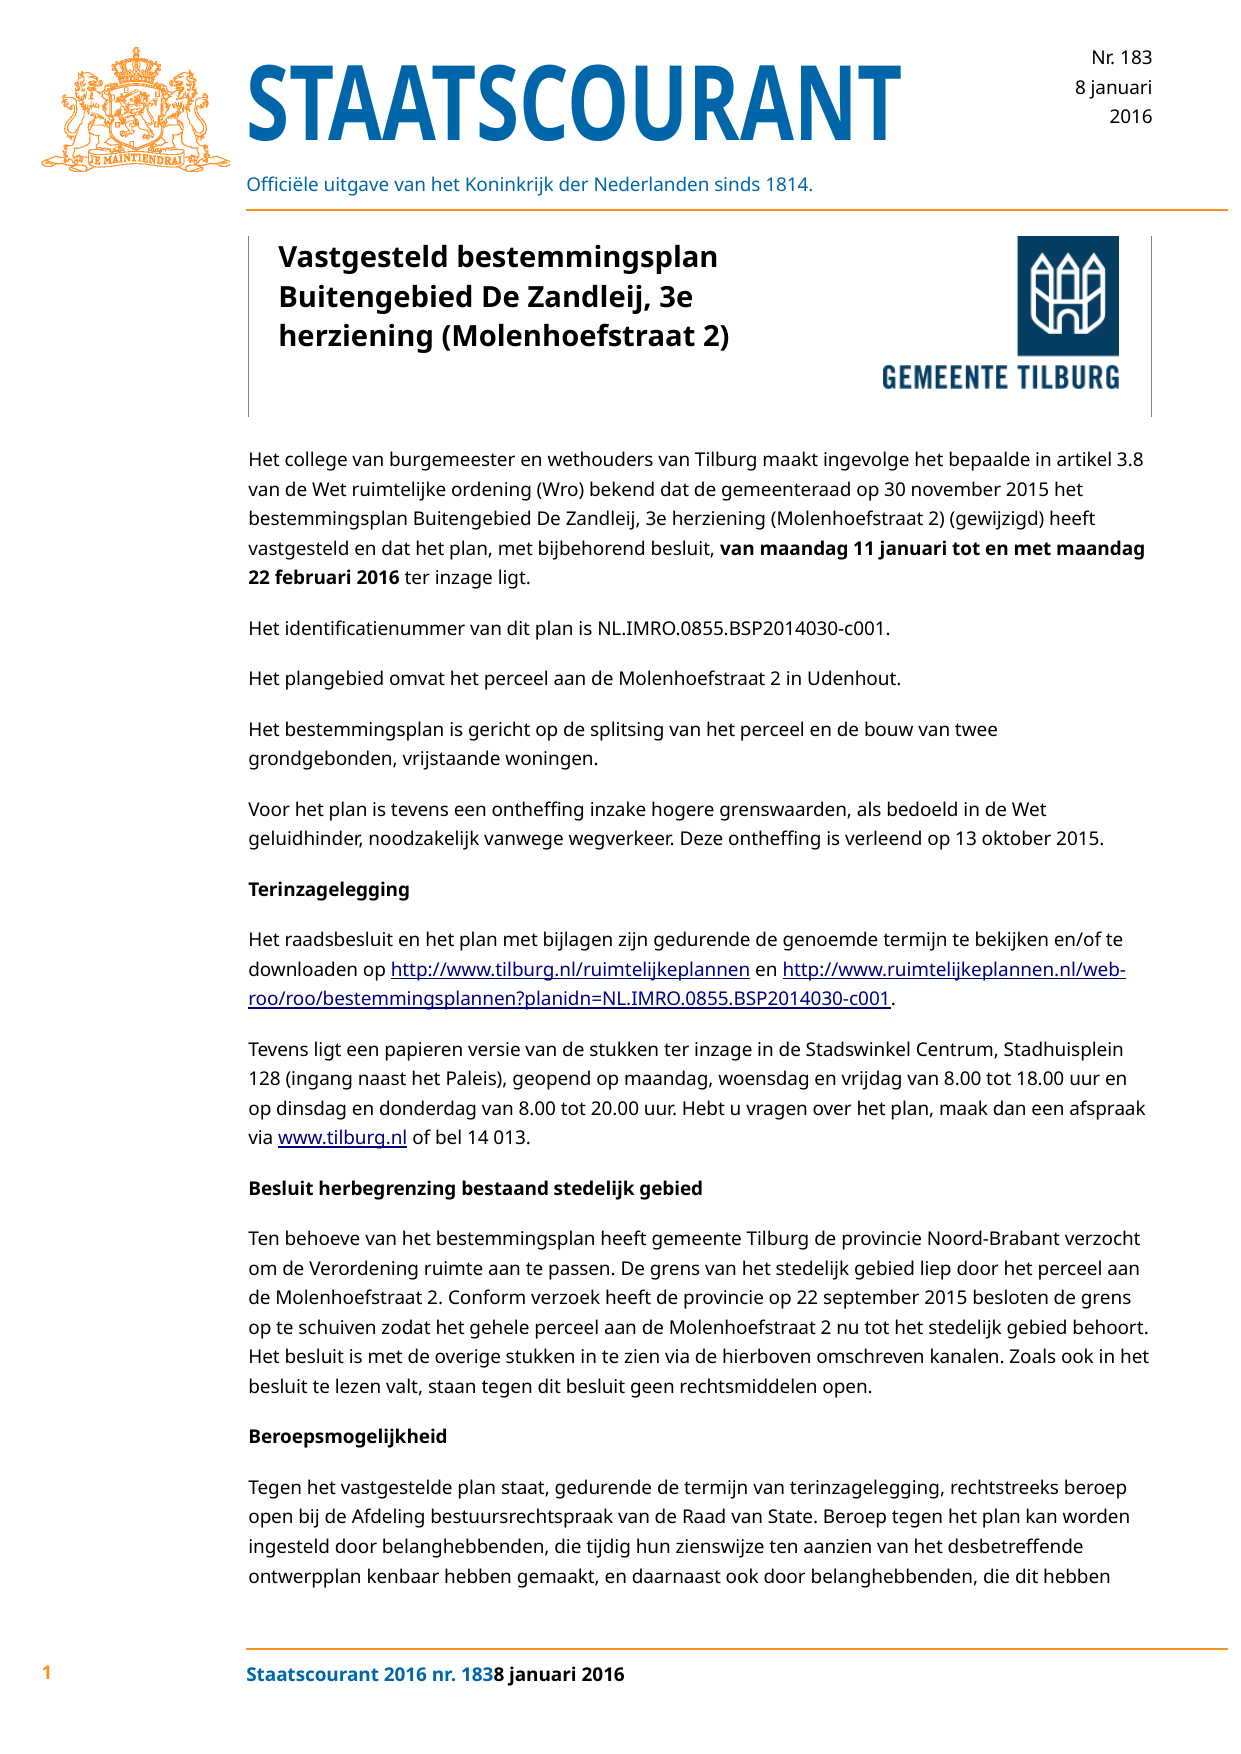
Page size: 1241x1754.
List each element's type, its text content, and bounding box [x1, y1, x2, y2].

text Het identificatienummer van dit plan is NL.IMRO.0855.BSP2014030-c001. [248, 615, 1152, 641]
picture [882, 236, 1119, 391]
text Het college van burgemeester en wethouders van Tilburg maakt ingevolge het bepaalde in artikel 3.8 van de Wet ruimtelijke ordening (Wro) bekend dat de gemeenteraad op 30 november 2015 het bestemmingsplan Buitengebied De Zandleij, 3e herziening (Molenhoefstraat 2) (gewijzigd) heeft vastgesteld en dat het plan, met bijbehorend besluit, van maandag 11 januari tot en met maandag 22 februari 2016 ter inzage ligt. [248, 446, 1152, 590]
text Het plangebied omvat het perceel aan de Molenhoefstraat 2 in Udenhout. [248, 665, 1152, 691]
text Het raadsbesluit en het plan met bijlagen zijn gedurende de genoemde termijn te bekijken en/of te downloaden op http://www.tilburg.nl/ruimtelijkeplannen en http://www.ruimtelijkeplannen.nl/web-roo/roo/bestemmingsplannen?planidn=NL.IMRO.0855.BSP2014030-c001. [248, 926, 1152, 1011]
text Tevens ligt een papieren versie van de stukken ter inzage in de Stadswinkel Centrum, Stadhuisplein 128 (ingang naast het Paleis), geopend op maandag, woensdag en vrijdag van 8.00 tot 18.00 uur en op dinsdag en donderdag van 8.00 tot 20.00 uur. Hebt u vragen over het plan, maak dan een afspraak via www.tilburg.nl of bel 14 013. [248, 1036, 1152, 1150]
text Voor het plan is tevens een ontheffing inzake hogere grenswaarden, als bedoeld in de Wet geluidhinder, noodzakelijk vanwege wegverkeer. Deze ontheffing is verleend op 13 oktober 2015. [248, 796, 1152, 851]
picture [41, 47, 231, 172]
text Ten behoeve van het bestemmingsplan heeft gemeente Tilburg de provincie Noord-Brabant verzocht om de Verordening ruimte aan te passen. De grens van het stedelijk gebied liep door het perceel aan de Molenhoefstraat 2. Conform verzoek heeft de provincie op 22 september 2015 besloten de grens op te schuiven zodat het gehele perceel aan de Molenhoefstraat 2 nu tot het stedelijk gebied behoort. Het besluit is met de overige stukken in te zien via de hierboven omschreven kanalen. Zoals ook in het besluit te lezen valt, staan tegen dit besluit geen rechtsmiddelen open. [248, 1225, 1152, 1399]
text Tegen het vastgestelde plan staat, gedurende de termijn van terinzagelegging, rechtstreeks beroep open bij de Afdeling bestuursrechtspraak van de Raad van State. Beroep tegen het plan kan worden ingesteld door belanghebbenden, die tijdig hun zienswijze ten aanzien van het desbetreffende ontwerpplan kenbaar hebben gemaakt, en daarnaast ook door belanghebbenden, die dit hebben [248, 1474, 1152, 1588]
text Besluit herbegrenzing bestaand stedelijk gebied [248, 1175, 1152, 1201]
text Beroepsmogelijkheid [248, 1424, 1152, 1449]
text Het bestemmingsplan is gericht op de splitsing van het perceel en de bouw van twee grondgebonden, vrijstaande woningen. [248, 716, 1152, 771]
text Terinzagelegging [248, 876, 1152, 901]
table_header [850, 236, 1151, 417]
table_header Vastgesteld bestemmingsplan Buitengebied De Zandleij, 3e herziening (Molenhoefstraat 2) [249, 236, 850, 417]
